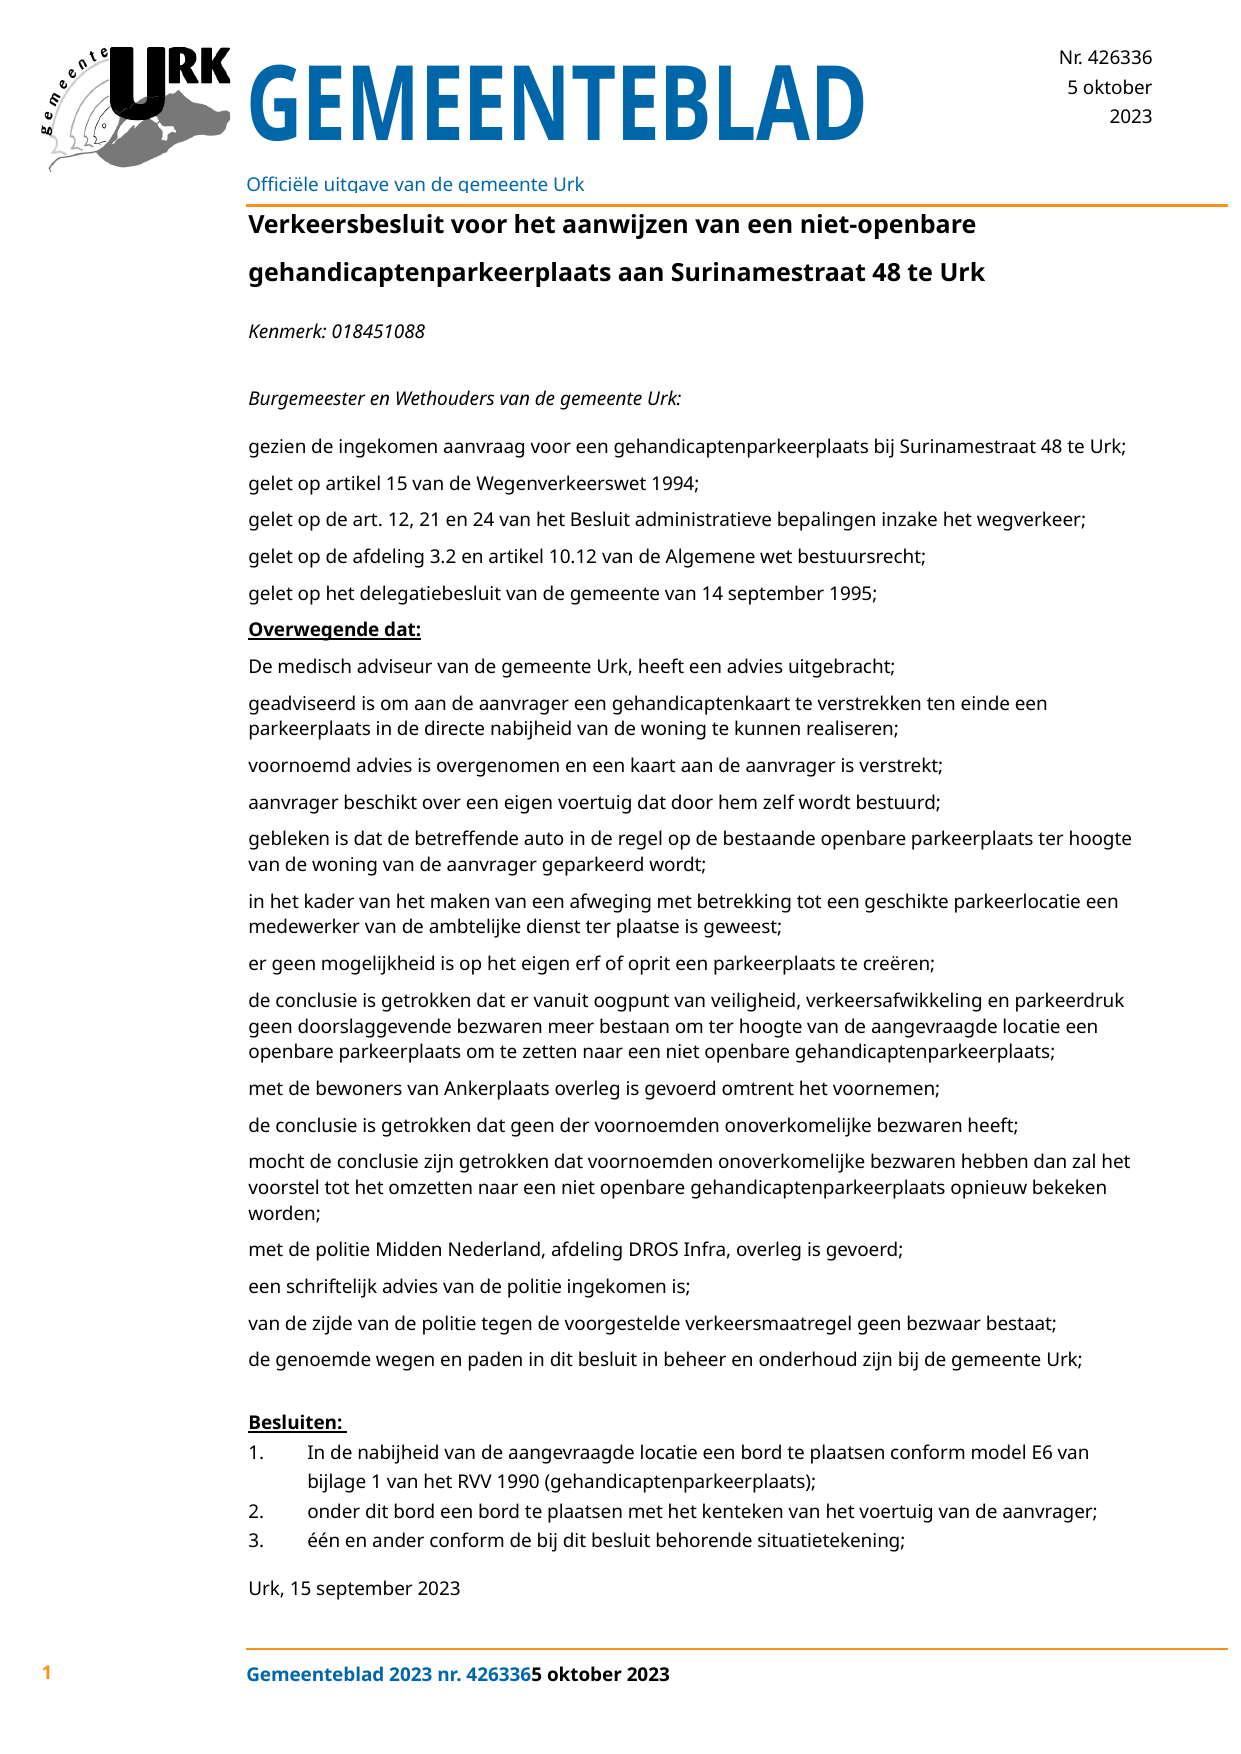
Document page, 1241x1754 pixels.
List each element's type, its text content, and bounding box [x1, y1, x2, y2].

text Burgemeester en Wethouders van de gemeente Urk: [248, 386, 1152, 411]
text Overwegende dat: [248, 617, 1152, 642]
list onder dit bord een bord te plaatsen met het kenteken van het voertuig van de aanvrager; [248, 1498, 1152, 1524]
text De medisch adviseur van de gemeente Urk, heeft een advies uitgebracht; [248, 653, 1152, 679]
text Verkeersbesluit voor het aanwijzen van een niet-openbare gehandicaptenparkeerplaats aan Surinamestraat 48 te Urk [248, 207, 1152, 288]
text mocht de conclusie zijn getrokken dat voornoemden onoverkomelijke bezwaren hebben dan zal het voorstel tot het omzetten naar een niet openbare gehandicaptenparkeerplaats opnieuw bekeken worden; [248, 1148, 1152, 1226]
text gelet op de afdeling 3.2 en artikel 10.12 van de Algemene wet bestuursrecht; [248, 543, 1152, 569]
text gebleken is dat de betreffende auto in de regel op de bestaande openbare parkeerplaats ter hoogte van de woning van de aanvrager geparkeerd wordt; [248, 826, 1152, 877]
text met de bewoners van Ankerplaats overleg is gevoerd omtrent het voornemen; [248, 1075, 1152, 1101]
text voornoemd advies is overgenomen en een kaart aan de aanvrager is verstrekt; [248, 752, 1152, 778]
text gezien de ingekomen aanvraag voor een gehandicaptenparkeerplaats bij Surinamestraat 48 te Urk; [248, 433, 1152, 459]
text Kenmerk: 018451088 [248, 318, 1152, 344]
picture [41, 47, 231, 172]
text Besluiten: [248, 1409, 1152, 1435]
text geadviseerd is om aan de aanvrager een gehandicaptenkaart te verstrekken ten einde een parkeerplaats in de directe nabijheid van de woning te kunnen realiseren; [248, 690, 1152, 741]
text gelet op de art. 12, 21 en 24 van het Besluit administratieve bepalingen inzake het wegverkeer; [248, 507, 1152, 532]
text de genoemde wegen en paden in dit besluit in beheer en onderhoud zijn bij de gemeente Urk; [248, 1347, 1152, 1372]
text de conclusie is getrokken dat er vanuit oogpunt van veiligheid, verkeersafwikkeling en parkeerdruk geen doorslaggevende bezwaren meer bestaan om ter hoogte van de aangevraagde locatie een openbare parkeerplaats om te zetten naar een niet openbare gehandicaptenparkeerplaats; [248, 987, 1152, 1064]
list één en ander conform de bij dit besluit behorende situatietekening; [248, 1528, 1152, 1553]
list In de nabijheid van de aangevraagde locatie een bord te plaatsen conform model E6 van bijlage 1 van het RVV 1990 (gehandicaptenparkeerplaats); [248, 1439, 1152, 1494]
text gelet op het delegatiebesluit van de gemeente van 14 september 1995; [248, 580, 1152, 606]
text de conclusie is getrokken dat geen der voornoemden onoverkomelijke bezwaren heeft; [248, 1112, 1152, 1138]
text er geen mogelijkheid is op het eigen erf of oprit een parkeerplaats te creëren; [248, 950, 1152, 976]
text een schriftelijk advies van de politie ingekomen is; [248, 1273, 1152, 1299]
text Urk, 15 september 2023 [248, 1576, 1152, 1601]
text in het kader van het maken van een afweging met betrekking tot een geschikte parkeerlocatie een medewerker van de ambtelijke dienst ter plaatse is geweest; [248, 888, 1152, 939]
text aanvrager beschikt over een eigen voertuig dat door hem zelf wordt bestuurd; [248, 789, 1152, 815]
text gelet op artikel 15 van de Wegenverkeerswet 1994; [248, 470, 1152, 496]
text van de zijde van de politie tegen de voorgestelde verkeersmaatregel geen bezwaar bestaat; [248, 1310, 1152, 1336]
text met de politie Midden Nederland, afdeling DROS Infra, overleg is gevoerd; [248, 1237, 1152, 1262]
